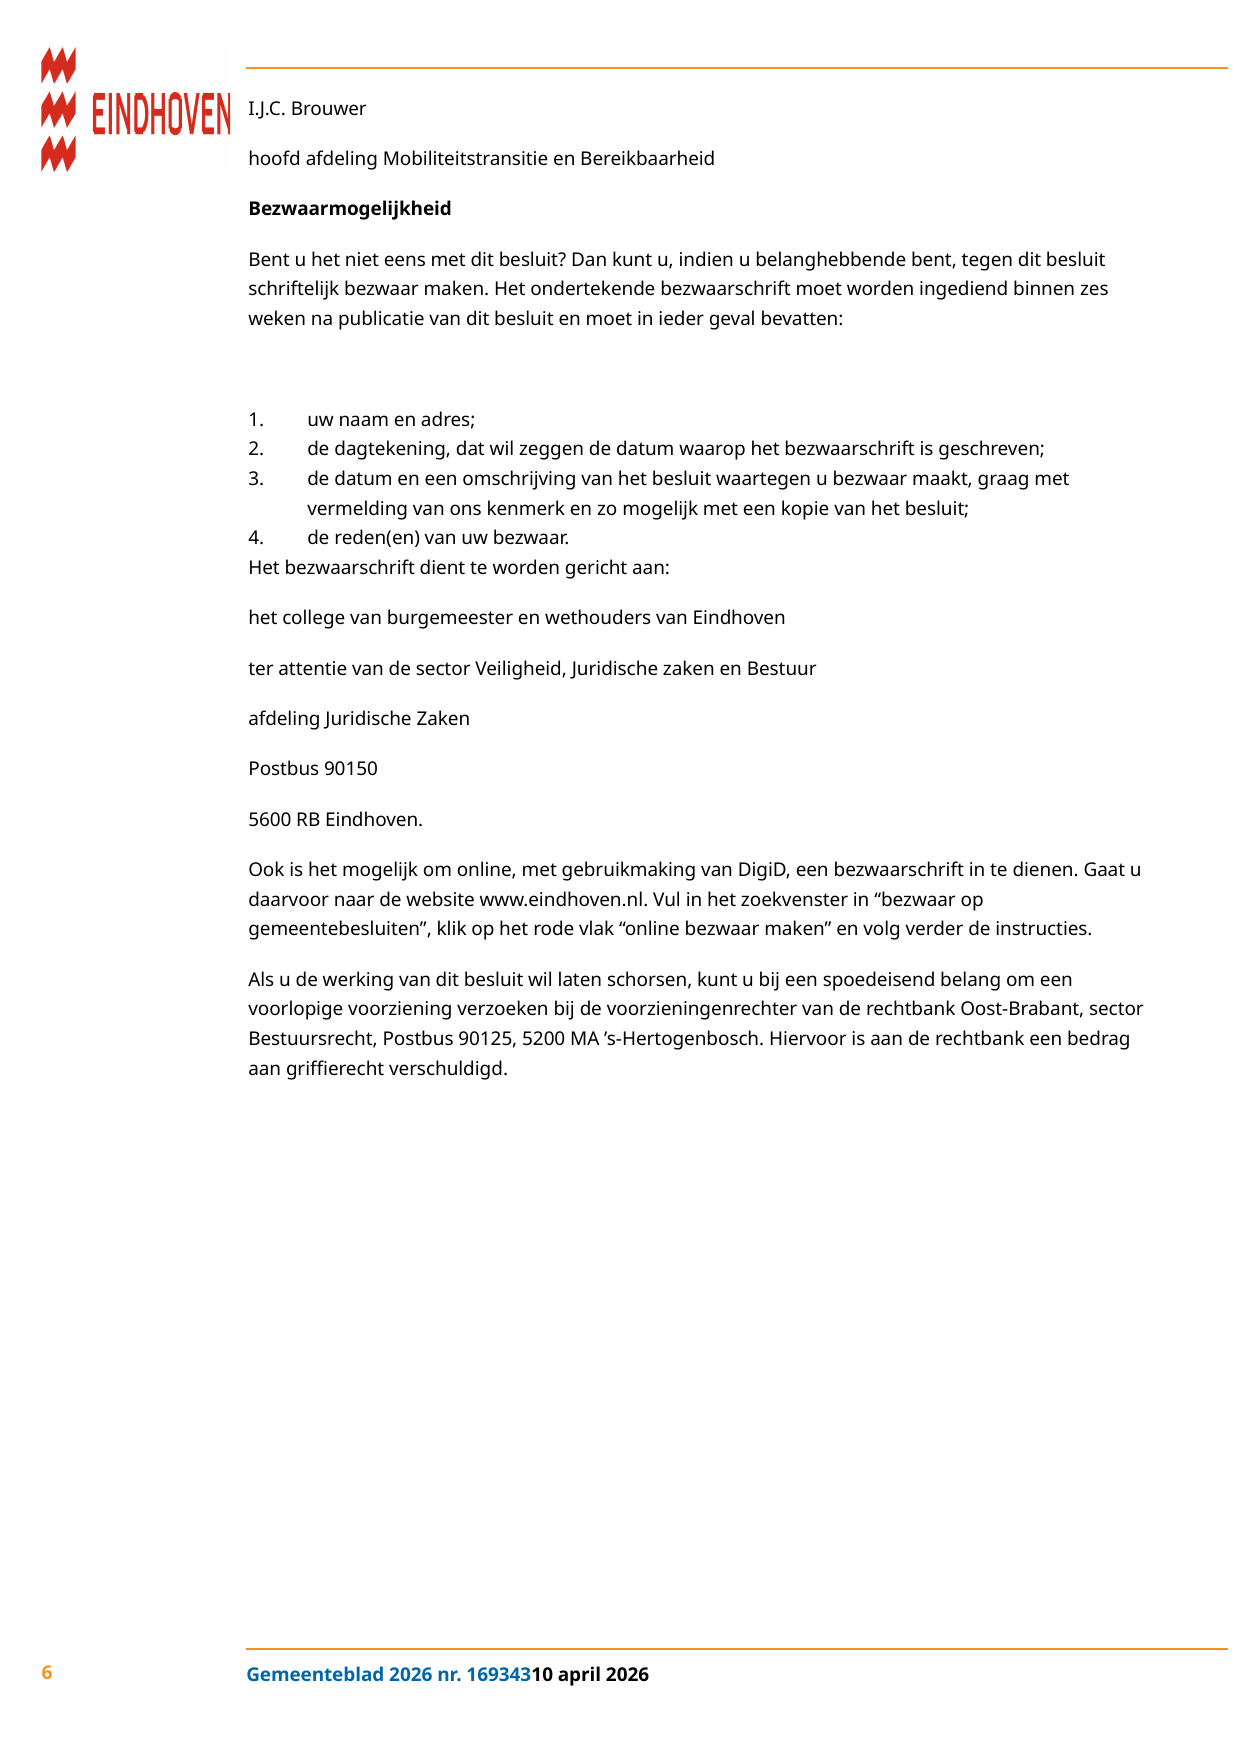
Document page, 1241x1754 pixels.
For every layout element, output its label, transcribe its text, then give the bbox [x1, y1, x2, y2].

text het college van burgemeester en wethouders van Eindhoven [248, 604, 1152, 630]
text Bezwaarmogelijkheid [248, 196, 1152, 221]
text I.J.C. Brouwer [248, 95, 1152, 121]
text Het bezwaarschrift dient te worden gericht aan: [248, 554, 1152, 580]
text Bent u het niet eens met dit besluit? Dan kunt u, indien u belanghebbende bent, tegen dit besluit schriftelijk bezwaar maken. Het ondertekende bezwaarschrift moet worden ingediend binnen zes weken na publicatie van dit besluit en moet in ieder geval bevatten: [248, 246, 1152, 331]
text afdeling Juridische Zaken [248, 705, 1152, 731]
text ter attentie van de sector Veiligheid, Juridische zaken en Bestuur [248, 655, 1152, 681]
text Ook is het mogelijk om online, met gebruikmaking van DigiD, een bezwaarschrift in te dienen. Gaat u daarvoor naar de website www.eindhoven.nl. Vul in het zoekvenster in “bezwaar op gemeentebesluiten”, klik op het rode vlak “online bezwaar maken” en volg verder de instructies. [248, 856, 1152, 941]
list de datum en een omschrijving van het besluit waartegen u bezwaar maakt, graag met vermelding van ons kenmerk en zo mogelijk met een kopie van het besluit; [248, 465, 1152, 521]
list de dagtekening, dat wil zeggen de datum waarop het bezwaarschrift is geschreven; [248, 436, 1152, 461]
picture [41, 47, 231, 172]
text hoofd afdeling Mobiliteitstransitie en Bereikbaarheid [248, 145, 1152, 171]
text 5600 RB Eindhoven. [248, 806, 1152, 832]
text Postbus 90150 [248, 756, 1152, 781]
list de reden(en) van uw bezwaar. [248, 524, 1152, 550]
text Als u de werking van dit besluit wil laten schorsen, kunt u bij een spoedeisend belang om een voorlopige voorziening verzoeken bij de voorzieningenrechter van de rechtbank Oost-Brabant, sector Bestuursrecht, Postbus 90125, 5200 MA ’s-Hertogenbosch. Hiervoor is aan de rechtbank een bedrag aan griffierecht verschuldigd. [248, 966, 1152, 1081]
list uw naam en adres; [248, 406, 1152, 432]
